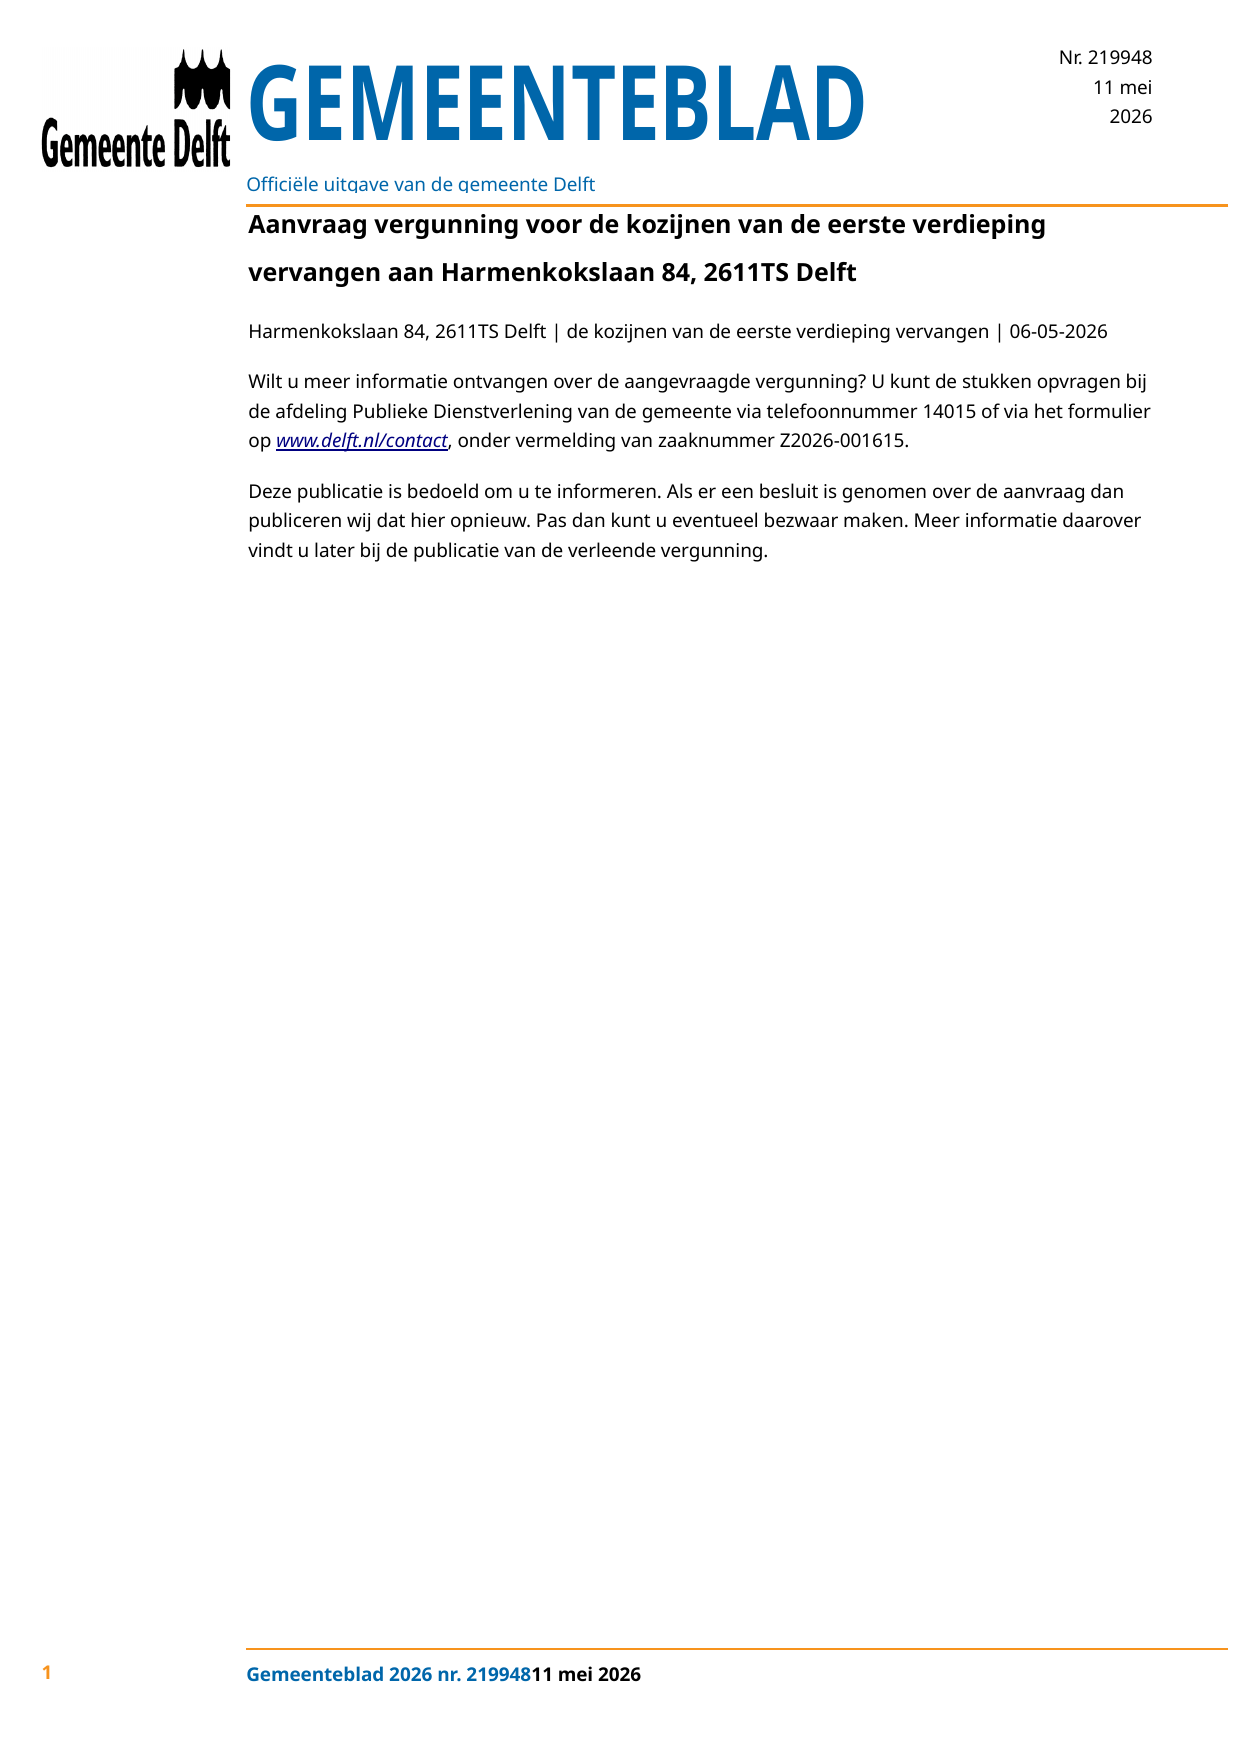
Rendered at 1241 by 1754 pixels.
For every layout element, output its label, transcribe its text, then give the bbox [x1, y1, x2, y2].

text Harmenkokslaan 84, 2611TS Delft | de kozijnen van de eerste verdieping vervangen | 06-05-2026 [248, 318, 1152, 344]
picture [41, 47, 231, 172]
text Aanvraag vergunning voor de kozijnen van de eerste verdieping vervangen aan Harmenkokslaan 84, 2611TS Delft [248, 207, 1152, 288]
text Deze publicatie is bedoeld om u te informeren. Als er een besluit is genomen over de aanvraag dan publiceren wij dat hier opnieuw. Pas dan kunt u eventueel bezwaar maken. Meer informatie daarover vindt u later bij de publicatie van de verleende vergunning. [248, 478, 1152, 563]
text Wilt u meer informatie ontvangen over de aangevraagde vergunning? U kunt de stukken opvragen bij de afdeling Publieke Dienstverlening van de gemeente via telefoonnummer 14015 of via het formulier op www.delft.nl/contact, onder vermelding van zaaknummer Z2026-001615. [248, 368, 1152, 453]
